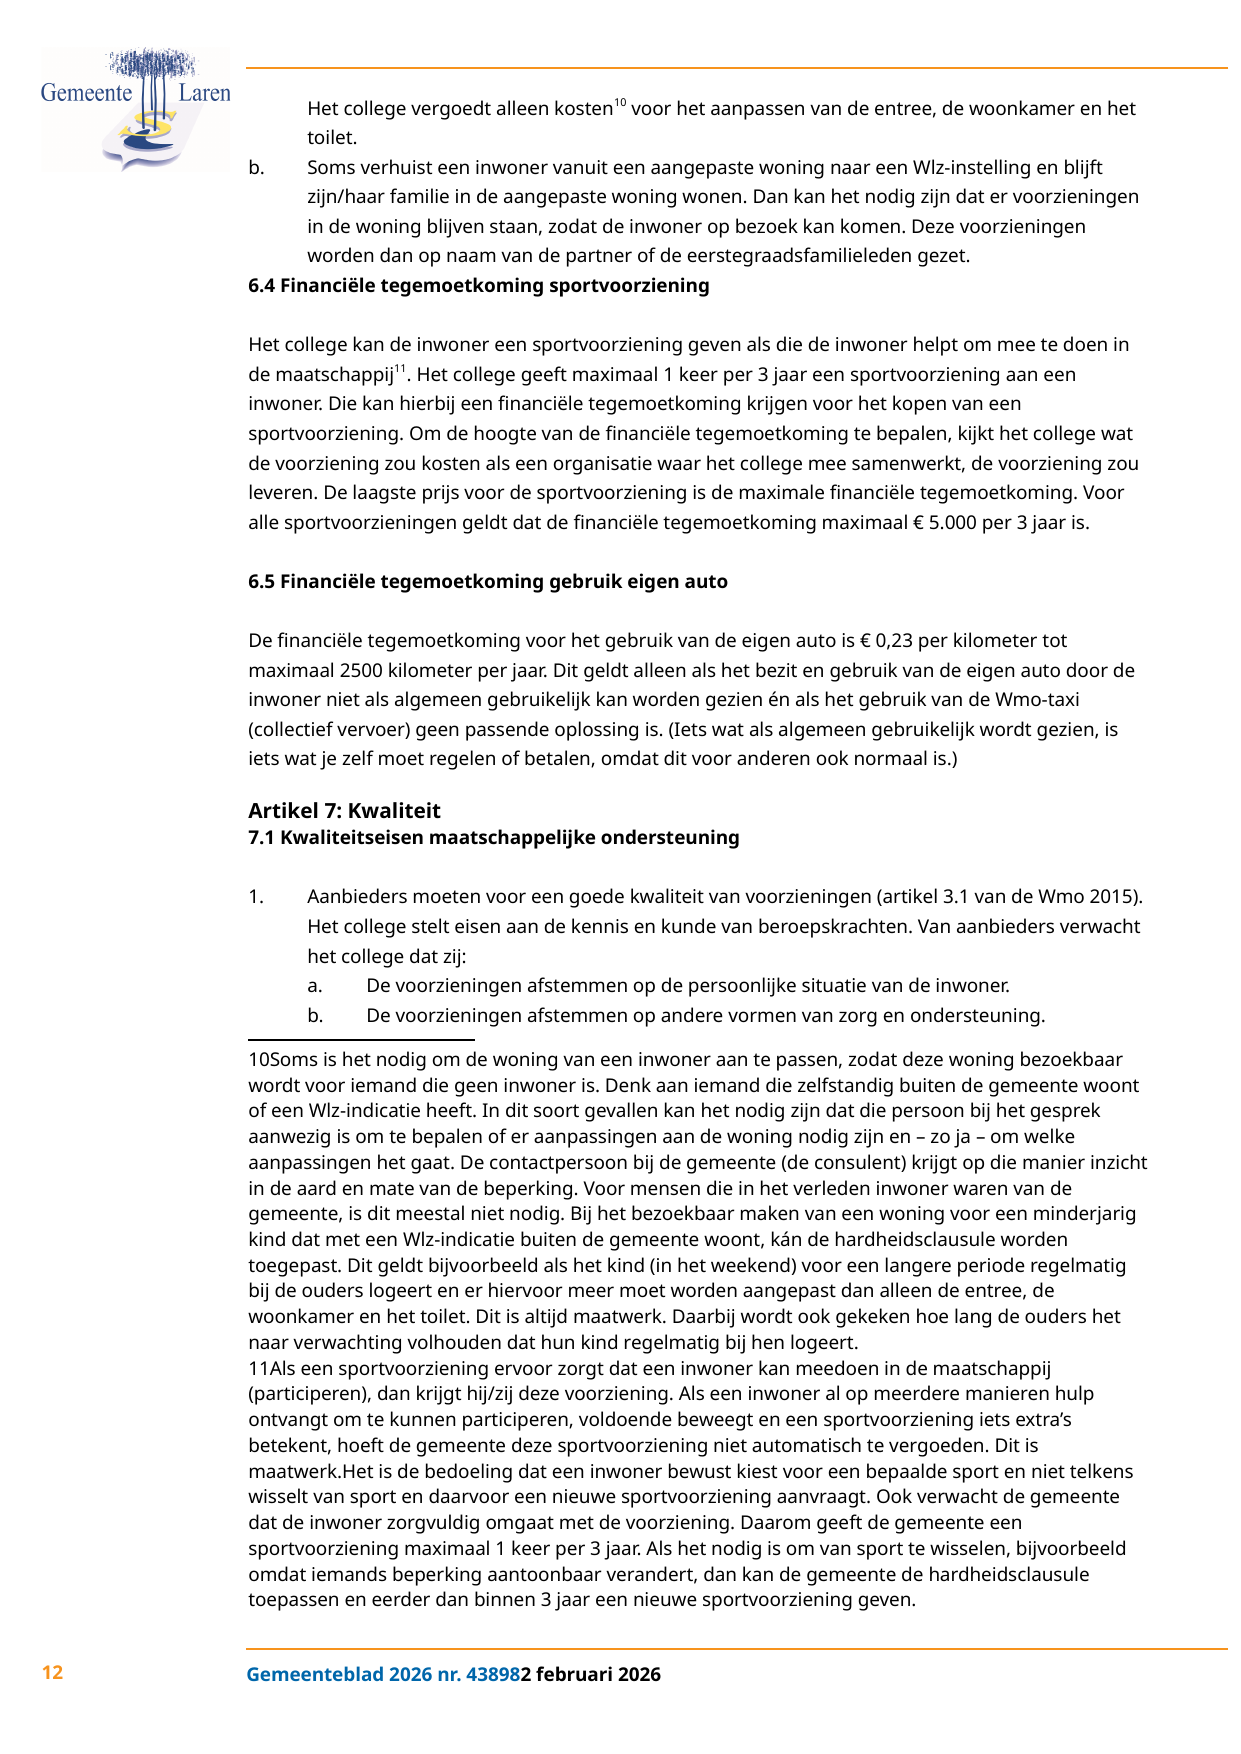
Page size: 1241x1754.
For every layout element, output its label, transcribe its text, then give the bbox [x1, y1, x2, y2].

list Soms verhuist een inwoner vanuit een aangepaste woning naar een Wlz-instelling en blijft zijn/haar familie in de aangepaste woning wonen. Dan kan het nodig zijn dat er voorzieningen in de woning blijven staan, zodat de inwoner op bezoek kan komen. Deze voorzieningen worden dan op naam van de partner of de eerstegraadsfamilieleden gezet. [248, 154, 1152, 268]
text 6.5 Financiële tegemoetkoming gebruik eigen auto [248, 568, 1152, 594]
text De financiële tegemoetkoming voor het gebruik van de eigen auto is € 0,23 per kilometer tot maximaal 2500 kilometer per jaar. Dit geldt alleen als het bezit en gebruik van de eigen auto door de inwoner niet als algemeen gebruikelijk kan worden gezien én als het gebruik van de Wmo-taxi (collectief vervoer) geen passende oplossing is. (Iets wat als algemeen gebruikelijk wordt gezien, is iets wat je zelf moet regelen of betalen, omdat dit voor anderen ook normaal is.) [248, 627, 1152, 771]
text Het college kan de inwoner een sportvoorziening geven als die de inwoner helpt om mee te doen in de maatschappij. Het college geeft maximaal 1 keer per 3 jaar een sportvoorziening aan een inwoner. Die kan hierbij een financiële tegemoetkoming krijgen voor het kopen van een sportvoorziening. Om de hoogte van de financiële tegemoetkoming te bepalen, kijkt het college wat de voorziening zou kosten als een organisatie waar het college mee samenwerkt, de voorziening zou leveren. De laagste prijs voor de sportvoorziening is de maximale financiële tegemoetkoming. Voor alle sportvoorzieningen geldt dat de financiële tegemoetkoming maximaal € 5.000 per 3 jaar is. [248, 331, 1152, 535]
list Aanbieders moeten voor een goede kwaliteit van voorzieningen (artikel 3.1 van de Wmo 2015). Het college stelt eisen aan de kennis en kunde van beroepskrachten. Van aanbieders verwacht het college dat zij: [248, 884, 1152, 968]
text 6.4 Financiële tegemoetkoming sportvoorziening [248, 272, 1152, 298]
text 7.1 Kwaliteitseisen maatschappelijke ondersteuning [248, 824, 1152, 850]
list Het college vergoedt alleen kosten voor het aanpassen van de entree, de woonkamer en het toilet. [248, 95, 1152, 150]
list Soms is het nodig om de woning van een inwoner aan te passen, zodat deze woning bezoekbaar wordt voor iemand die geen inwoner is. Denk aan iemand die zelfstandig buiten de gemeente woont of een Wlz-indicatie heeft. In dit soort gevallen kan het nodig zijn dat die persoon bij het gesprek aanwezig is om te bepalen of er aanpassingen aan de woning nodig zijn en – zo ja – om welke aanpassingen het gaat. De contactpersoon bij de gemeente (de consulent) krijgt op die manier inzicht in de aard en mate van de beperking. Voor mensen die in het verleden inwoner waren van de gemeente, is dit meestal niet nodig. Bij het bezoekbaar maken van een woning voor een minderjarig kind dat met een Wlz-indicatie buiten de gemeente woont, kán de hardheidsclausule worden toegepast. Dit geldt bijvoorbeeld als het kind (in het weekend) voor een langere periode regelmatig bij de ouders logeert en er hiervoor meer moet worden aangepast dan alleen de entree, de woonkamer en het toilet. Dit is altijd maatwerk. Daarbij wordt ook gekeken hoe lang de ouders het naar verwachting volhouden dat hun kind regelmatig bij hen logeert. [248, 1046, 1152, 1355]
list De voorzieningen afstemmen op de persoonlijke situatie van de inwoner. [307, 972, 1152, 998]
text Als een sportvoorziening ervoor zorgt dat een inwoner kan meedoen in de maatschappij (participeren), dan krijgt hij/zij deze voorziening. Als een inwoner al op meerdere manieren hulp ontvangt om te kunnen participeren, voldoende beweegt en een sportvoorziening iets extra’s betekent, hoeft de gemeente deze sportvoorziening niet automatisch te vergoeden. Dit is maatwerk.Het is de bedoeling dat een inwoner bewust kiest voor een bepaalde sport en niet telkens wisselt van sport en daarvoor een nieuwe sportvoorziening aanvraagt. Ook verwacht de gemeente dat de inwoner zorgvuldig omgaat met de voorziening. Daarom geeft de gemeente een sportvoorziening maximaal 1 keer per 3 jaar. Als het nodig is om van sport te wisselen, bijvoorbeeld omdat iemands beperking aantoonbaar verandert, dan kan de gemeente de hardheidsclausule toepassen en eerder dan binnen 3 jaar een nieuwe sportvoorziening geven. [248, 1355, 1152, 1612]
text Artikel 7: Kwaliteit [248, 796, 1152, 824]
list De voorzieningen afstemmen op andere vormen van zorg en ondersteuning. [307, 1002, 1152, 1028]
picture [41, 47, 231, 172]
